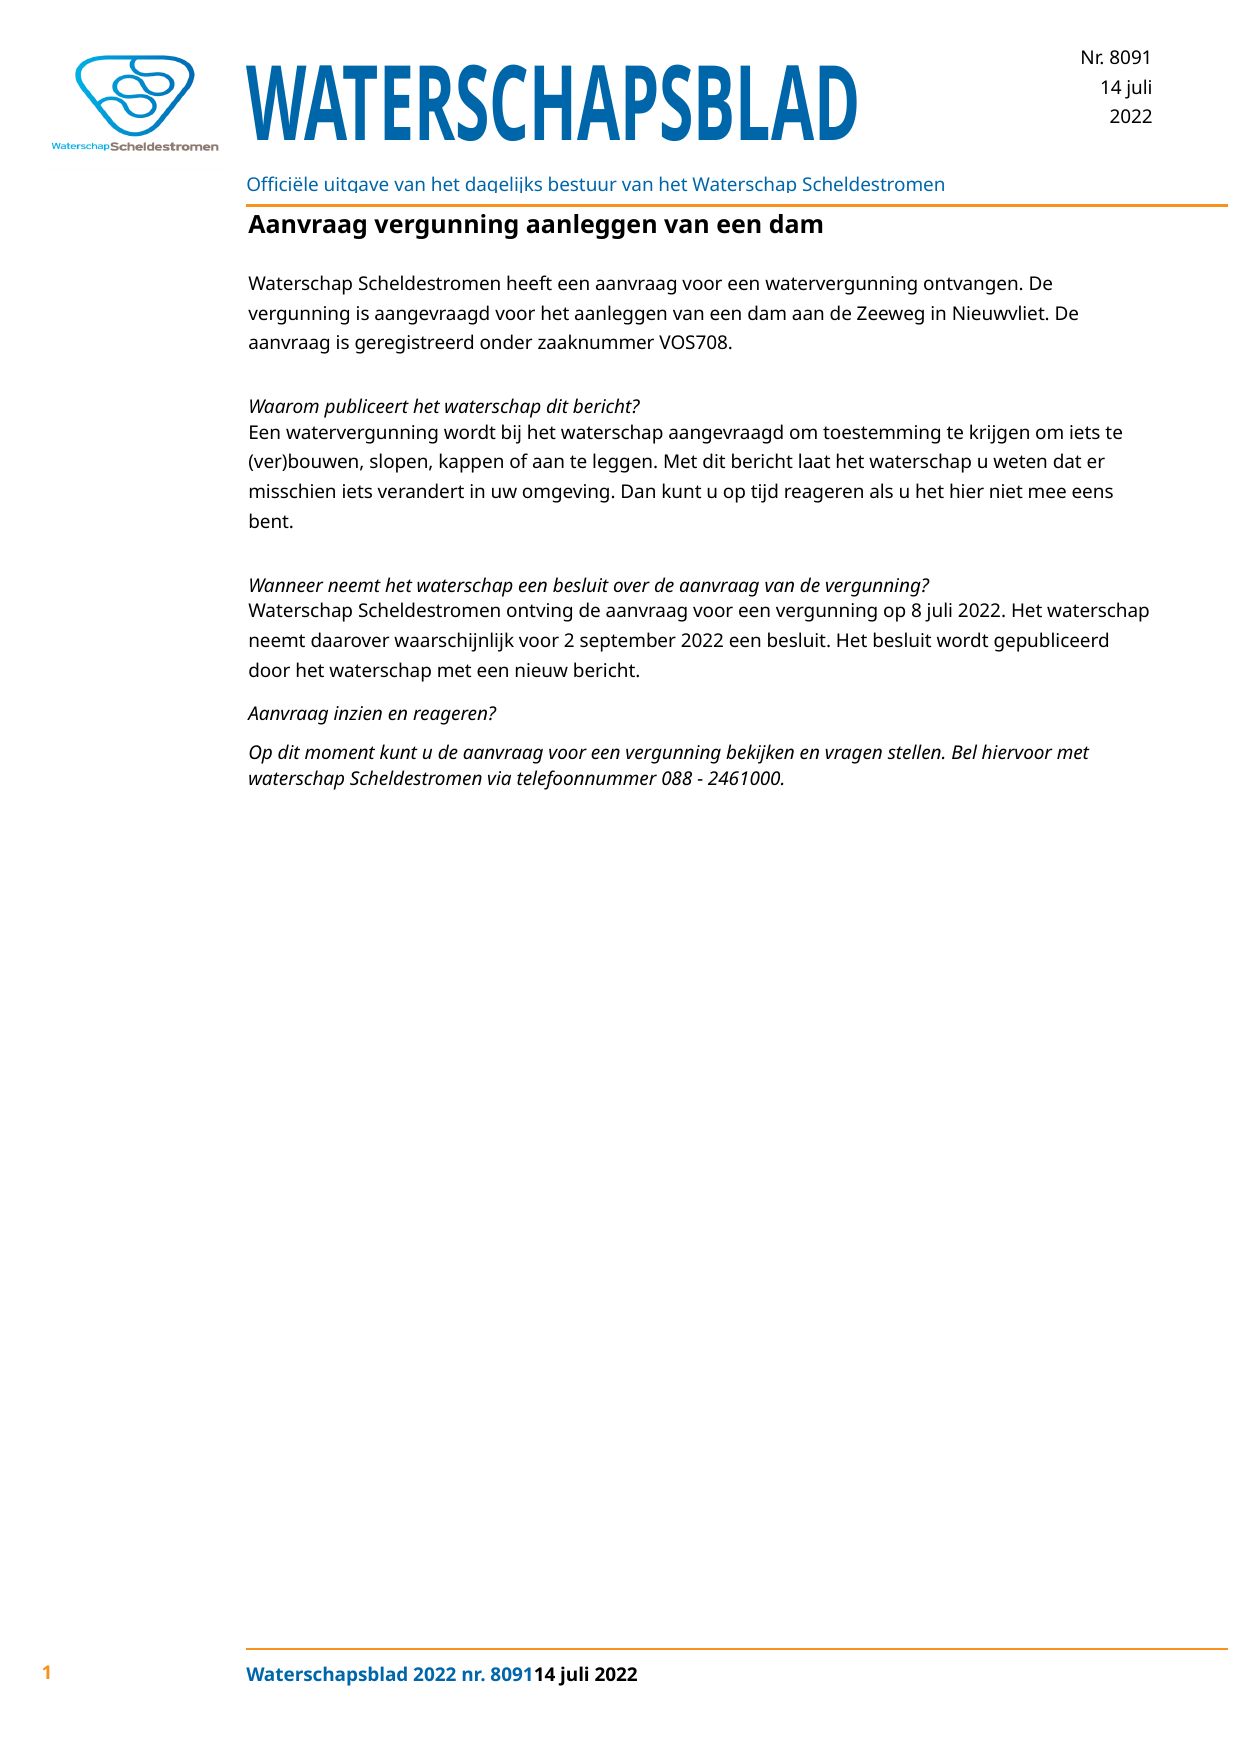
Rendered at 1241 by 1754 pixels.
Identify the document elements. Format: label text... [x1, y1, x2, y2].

text Waarom publiceert het waterschap dit bericht? [248, 393, 1152, 419]
text Wanneer neemt het waterschap een besluit over de aanvraag van de vergunning? [248, 572, 1152, 598]
text Aanvraag vergunning aanleggen van een dam [248, 207, 1152, 241]
text Aanvraag inzien en reageren? [248, 700, 1152, 726]
text Waterschap Scheldestromen heeft een aanvraag voor een watervergunning ontvangen. De vergunning is aangevraagd voor het aanleggen van een dam aan de Zeeweg in Nieuwvliet. De aanvraag is geregistreerd onder zaaknummer VOS708. [248, 270, 1152, 355]
text Op dit moment kunt u de aanvraag voor een vergunning bekijken en vragen stellen. Bel hiervoor met waterschap Scheldestromen via telefoonnummer 088 - 2461000. [248, 739, 1152, 791]
text Een watervergunning wordt bij het waterschap aangevraagd om toestemming te krijgen om iets te (ver)bouwen, slopen, kappen of aan te leggen. Met dit bericht laat het waterschap u weten dat er misschien iets verandert in uw omgeving. Dan kunt u op tijd reageren als u het hier niet mee eens bent. [248, 419, 1152, 534]
text Waterschap Scheldestromen ontving de aanvraag voor een vergunning op 8 juli 2022. Het waterschap neemt daarover waarschijnlijk voor 2 september 2022 een besluit. Het besluit wordt gepubliceerd door het waterschap met een nieuw bericht. [248, 598, 1152, 682]
picture [41, 47, 231, 172]
